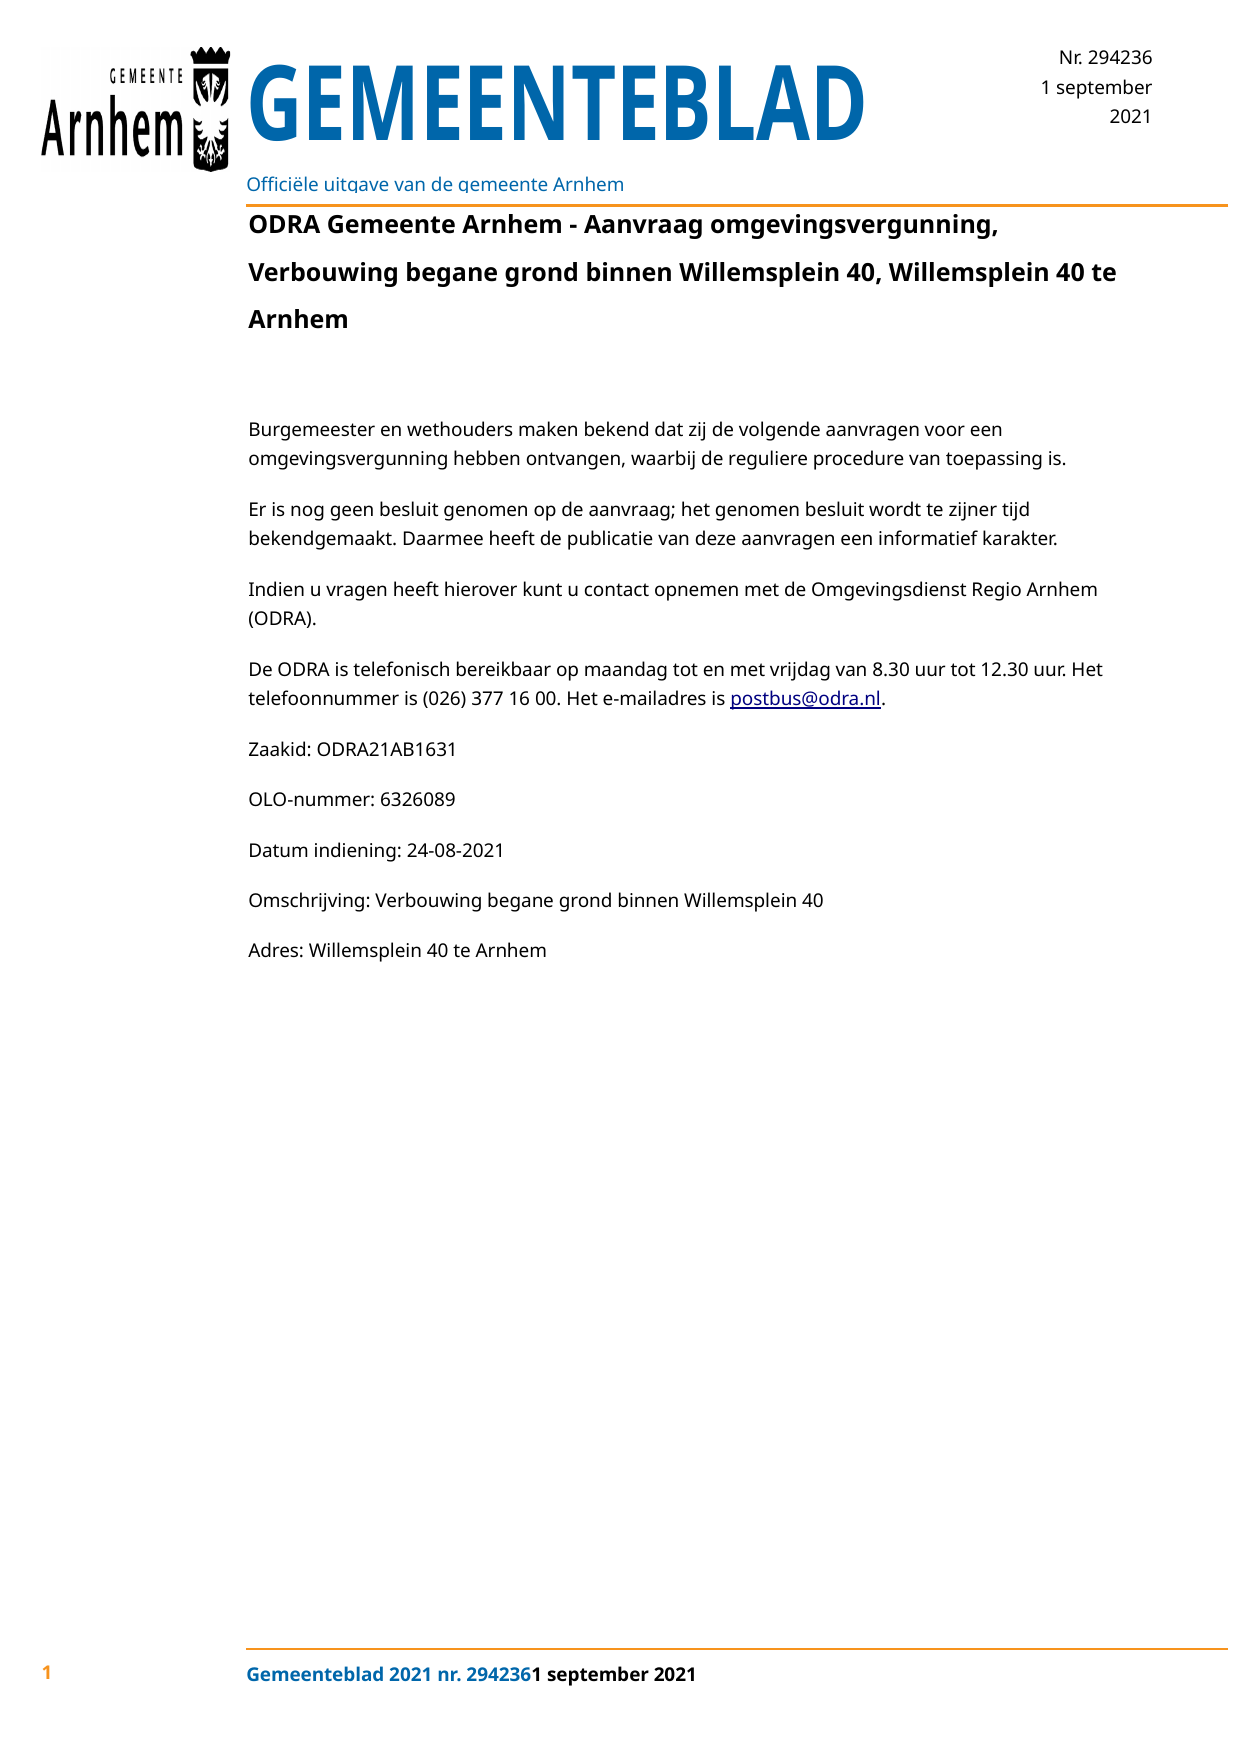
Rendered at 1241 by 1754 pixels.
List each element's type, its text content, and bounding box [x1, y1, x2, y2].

text Omschrijving: Verbouwing begane grond binnen Willemsplein 40 [248, 887, 1152, 913]
text Indien u vragen heeft hierover kunt u contact opnemen met de Omgevingsdienst Regio Arnhem (ODRA). [248, 576, 1152, 631]
text Er is nog geen besluit genomen op de aanvraag; het genomen besluit wordt te zijner tijd bekendgemaakt. Daarmee heeft de publicatie van deze aanvragen een informatief karakter. [248, 496, 1152, 551]
text De ODRA is telefonisch bereikbaar op maandag tot en met vrijdag van 8.30 uur tot 12.30 uur. Het telefoonnummer is (026) 377 16 00. Het e-mailadres is postbus@odra.nl. [248, 656, 1152, 711]
picture [41, 47, 231, 172]
text Adres: Willemsplein 40 te Arnhem [248, 938, 1152, 963]
text ODRA Gemeente Arnhem - Aanvraag omgevingsvergunning, Verbouwing begane grond binnen Willemsplein 40, Willemsplein 40 te Arnhem [248, 207, 1152, 336]
text Datum indiening: 24-08-2021 [248, 837, 1152, 862]
text OLO-nummer: 6326089 [248, 786, 1152, 812]
text Burgemeester en wethouders maken bekend dat zij de volgende aanvragen voor een omgevingsvergunning hebben ontvangen, waarbij de reguliere procedure van toepassing is. [248, 416, 1152, 471]
text Zaakid: ODRA21AB1631 [248, 736, 1152, 762]
